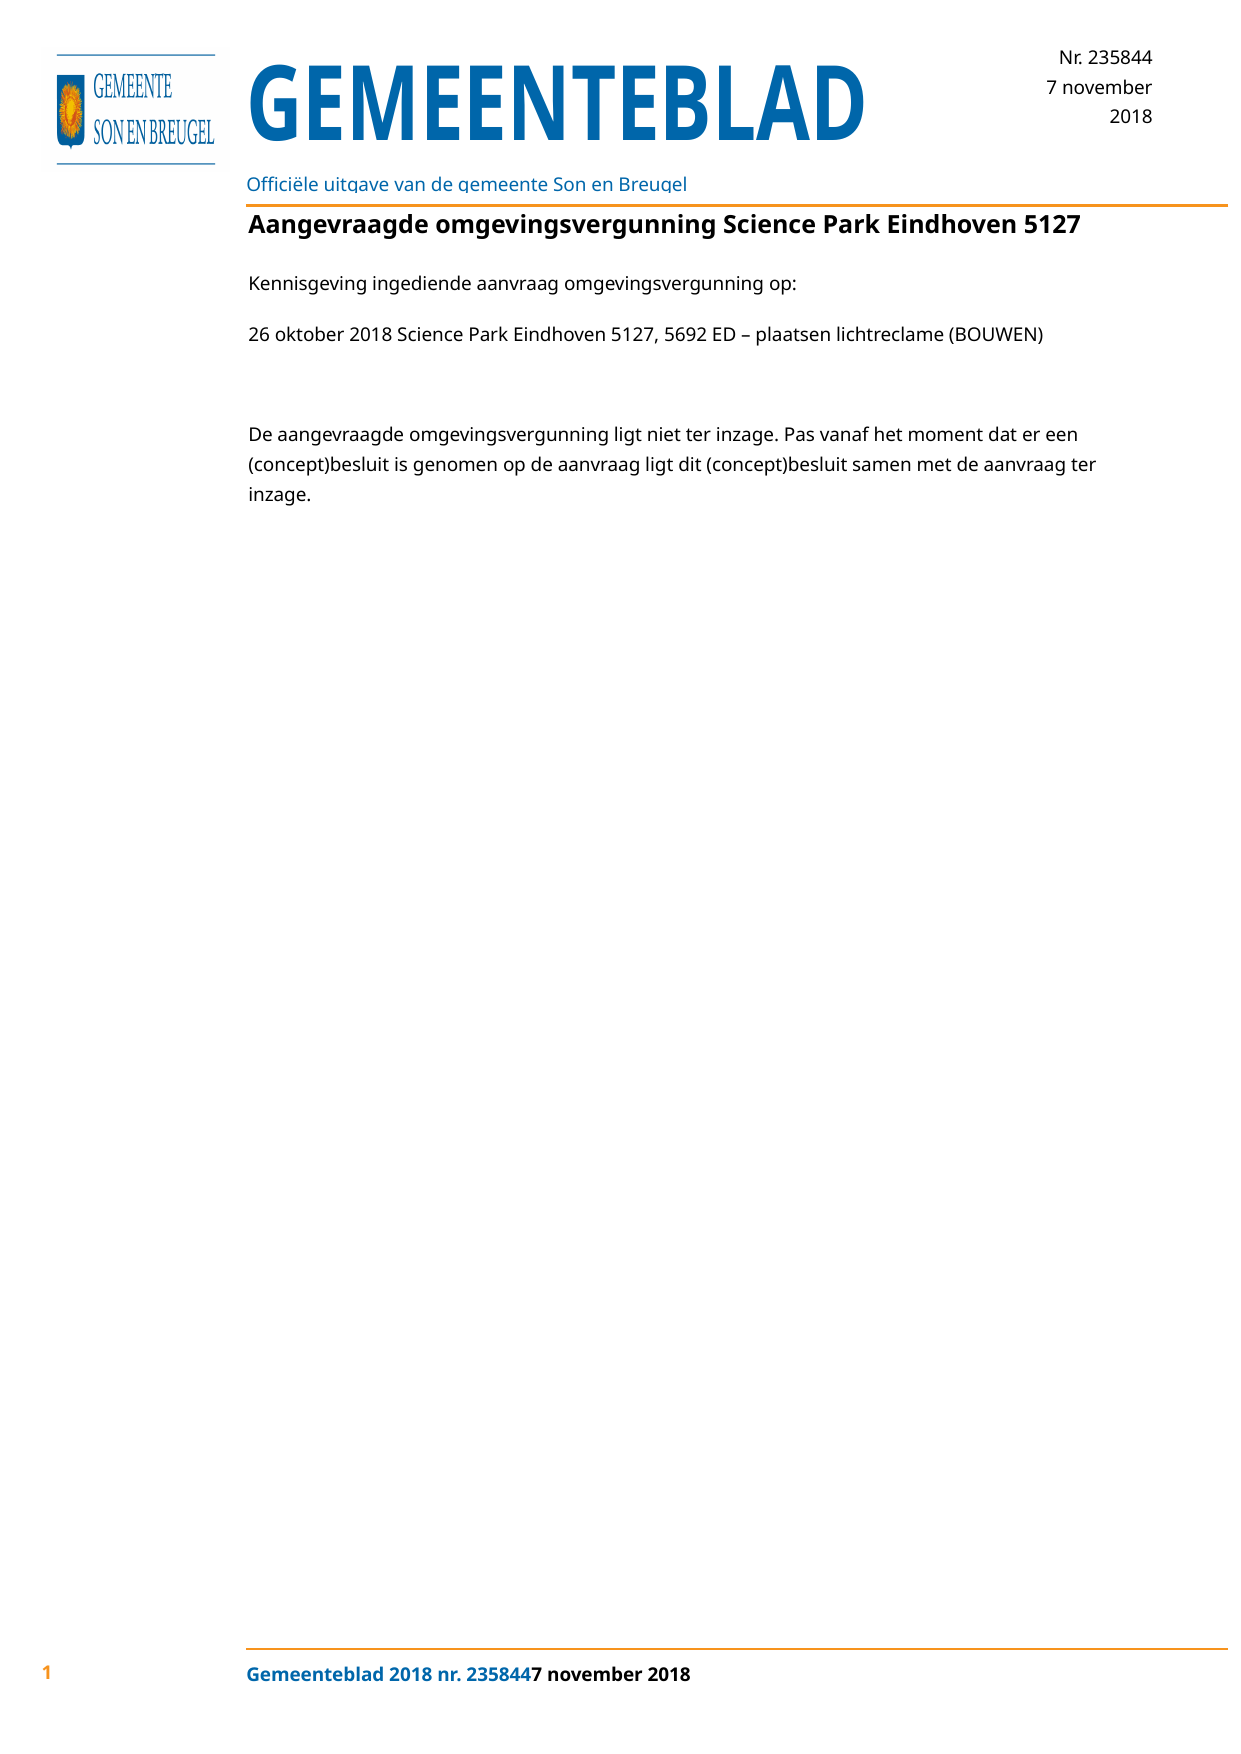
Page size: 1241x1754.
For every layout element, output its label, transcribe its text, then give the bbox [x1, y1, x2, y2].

text Kennisgeving ingediende aanvraag omgevingsvergunning op: [248, 270, 1152, 296]
picture [41, 47, 231, 172]
text De aangevraagde omgevingsvergunning ligt niet ter inzage. Pas vanaf het moment dat er een (concept)besluit is genomen op de aanvraag ligt dit (concept)besluit samen met de aanvraag ter inzage. [248, 422, 1152, 506]
text Aangevraagde omgevingsvergunning Science Park Eindhoven 5127 [248, 207, 1152, 241]
text 26 oktober 2018 Science Park Eindhoven 5127, 5692 ED – plaatsen lichtreclame (BOUWEN) [248, 321, 1152, 346]
